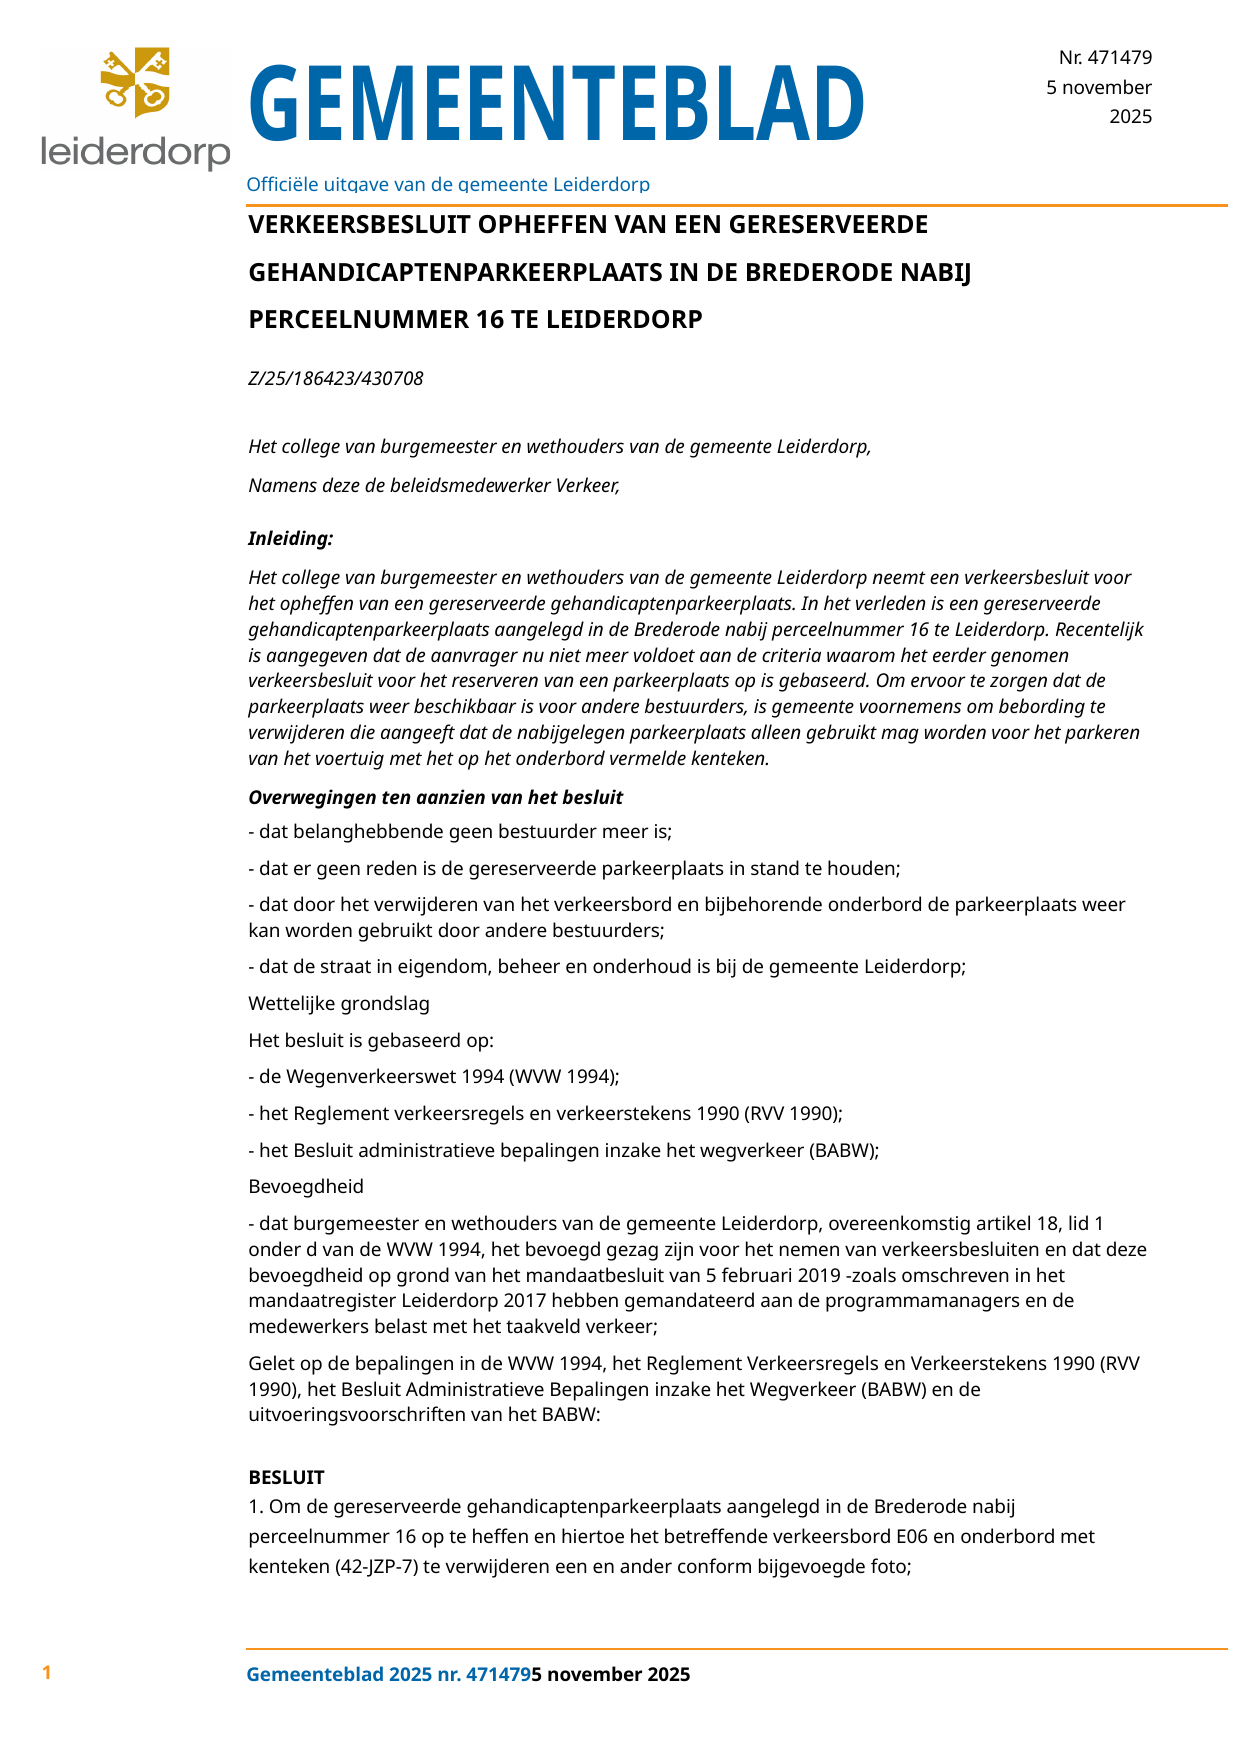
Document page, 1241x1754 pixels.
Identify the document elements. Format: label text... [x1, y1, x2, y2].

text - dat door het verwijderen van het verkeersbord en bijbehorende onderbord de parkeerplaats weer kan worden gebruikt door andere bestuurders; [248, 891, 1152, 943]
text VERKEERSBESLUIT OPHEFFEN VAN EEN GERESERVEERDE GEHANDICAPTENPARKEERPLAATS IN DE BREDERODE NABIJ PERCEELNUMMER 16 TE LEIDERDORP [248, 207, 1152, 336]
text Het besluit is gebaseerd op: [248, 1027, 1152, 1053]
text - het Reglement verkeersregels en verkeerstekens 1990 (RVV 1990); [248, 1100, 1152, 1126]
text - de Wegenverkeerswet 1994 (WVW 1994); [248, 1064, 1152, 1089]
text Bevoegdheid [248, 1174, 1152, 1199]
text Overwegingen ten aanzien van het besluit [248, 784, 1152, 810]
text Gelet op de bepalingen in de WVW 1994, het Reglement Verkeersregels en Verkeerstekens 1990 (RVV 1990), het Besluit Administratieve Bepalingen inzake het Wegverkeer (BABW) en de uitvoeringsvoorschriften van het BABW: [248, 1350, 1152, 1427]
text Z/25/186423/430708 [248, 366, 1152, 391]
text BESLUIT [248, 1464, 1152, 1490]
text - dat er geen reden is de gereserveerde parkeerplaats in stand te houden; [248, 855, 1152, 880]
text Inleiding: [248, 525, 1152, 551]
text - dat de straat in eigendom, beheer en onderhoud is bij de gemeente Leiderdorp; [248, 954, 1152, 979]
text 1. Om de gereserveerde gehandicaptenparkeerplaats aangelegd in de Brederode nabij perceelnummer 16 op te heffen en hiertoe het betreffende verkeersbord E06 en onderbord met kenteken (42-JZP-7) te verwijderen een en ander conform bijgevoegde foto; [248, 1494, 1152, 1579]
text - het Besluit administratieve bepalingen inzake het wegverkeer (BABW); [248, 1137, 1152, 1163]
picture [41, 47, 231, 172]
text Wettelijke grondslag [248, 990, 1152, 1016]
text - dat burgemeester en wethouders van de gemeente Leiderdorp, overeenkomstig artikel 18, lid 1 onder d van de WVW 1994, het bevoegd gezag zijn voor het nemen van verkeersbesluiten en dat deze bevoegdheid op grond van het mandaatbesluit van 5 februari 2019 -zoals omschreven in het mandaatregister Leiderdorp 2017 hebben gemandateerd aan de programmamanagers en de medewerkers belast met het taakveld verkeer; [248, 1210, 1152, 1339]
text - dat belanghebbende geen bestuurder meer is; [248, 818, 1152, 844]
text Het college van burgemeester en wethouders van de gemeente Leiderdorp neemt een verkeersbesluit voor het opheffen van een gereserveerde gehandicaptenparkeerplaats. In het verleden is een gereserveerde gehandicaptenparkeerplaats aangelegd in de Brederode nabij perceelnummer 16 te Leiderdorp. Recentelijk is aangegeven dat de aanvrager nu niet meer voldoet aan de criteria waarom het eerder genomen verkeersbesluit voor het reserveren van een parkeerplaats op is gebaseerd. Om ervoor te zorgen dat de parkeerplaats weer beschikbaar is voor andere bestuurders, is gemeente voornemens om bebording te verwijderen die aangeeft dat de nabijgelegen parkeerplaats alleen gebruikt mag worden voor het parkeren van het voertuig met het op het onderbord vermelde kenteken. [248, 564, 1152, 770]
text Namens deze de beleidsmedewerker Verkeer, [248, 472, 1152, 498]
text Het college van burgemeester en wethouders van de gemeente Leiderdorp, [248, 433, 1152, 459]
